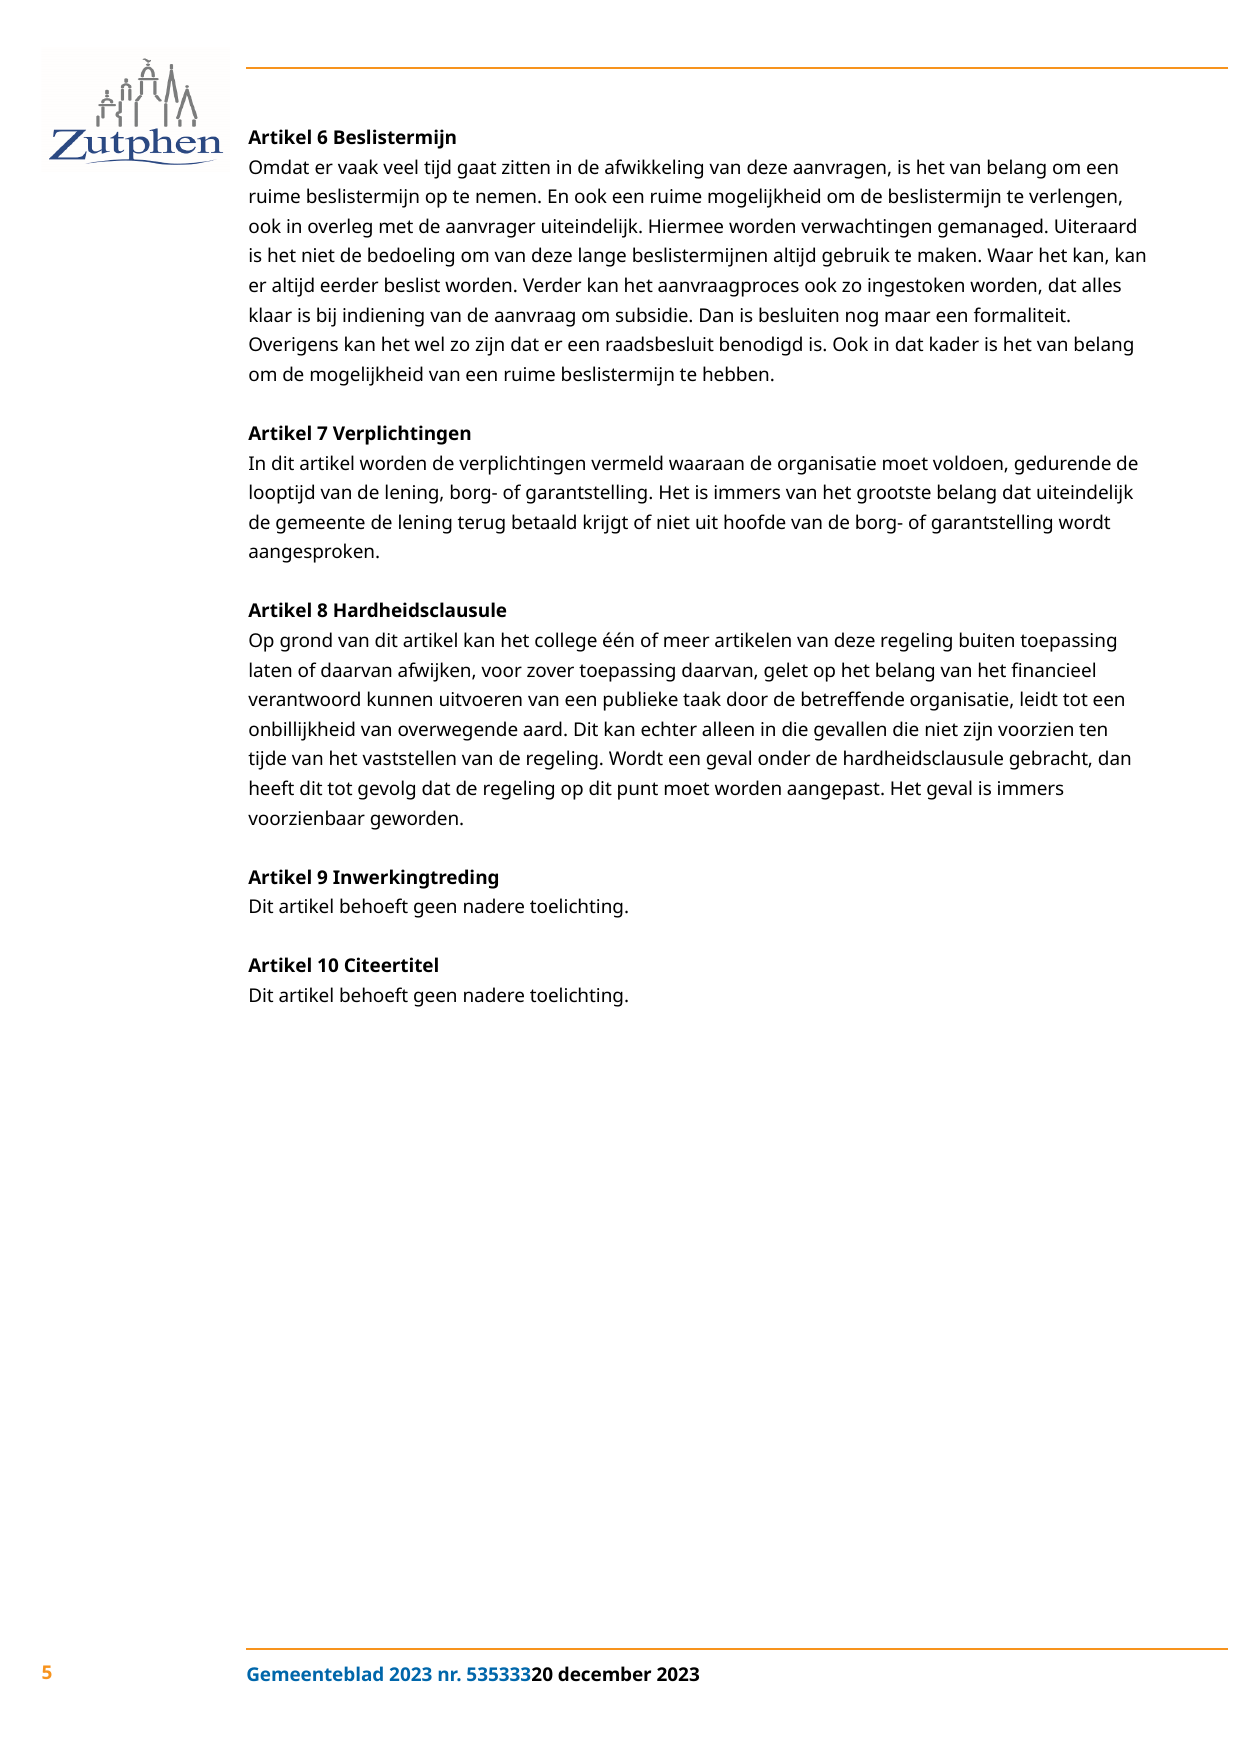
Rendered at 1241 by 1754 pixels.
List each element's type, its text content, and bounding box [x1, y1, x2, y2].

text Dit artikel behoeft geen nadere toelichting. [248, 893, 1152, 919]
text Artikel 10 Citeertitel [248, 953, 1152, 978]
text In dit artikel worden de verplichtingen vermeld waaraan de organisatie moet voldoen, gedurende de looptijd van de lening, borg- of garantstelling. Het is immers van het grootste belang dat uiteindelijk de gemeente de lening terug betaald krijgt of niet uit hoofde van de borg- of garantstelling wordt aangesproken. [248, 450, 1152, 564]
text Omdat er vaak veel tijd gaat zitten in de afwikkeling van deze aanvragen, is het van belang om een ruime beslistermijn op te nemen. En ook een ruime mogelijkheid om de beslistermijn te verlengen, ook in overleg met de aanvrager uiteindelijk. Hiermee worden verwachtingen gemanaged. Uiteraard is het niet de bedoeling om van deze lange beslistermijnen altijd gebruik te maken. Waar het kan, kan er altijd eerder beslist worden. Verder kan het aanvraagproces ook zo ingestoken worden, dat alles klaar is bij indiening van de aanvraag om subsidie. Dan is besluiten nog maar een formaliteit. [248, 154, 1152, 328]
text Artikel 8 Hardheidsclausule [248, 598, 1152, 623]
text Op grond van dit artikel kan het college één of meer artikelen van deze regeling buiten toepassing laten of daarvan afwijken, voor zover toepassing daarvan, gelet op het belang van het financieel verantwoord kunnen uitvoeren van een publieke taak door de betreffende organisatie, leidt tot een onbillijkheid van overwegende aard. Dit kan echter alleen in die gevallen die niet zijn voorzien ten tijde van het vaststellen van de regeling. Wordt een geval onder de hardheidsclausule gebracht, dan heeft dit tot gevolg dat de regeling op dit punt moet worden aangepast. Het geval is immers voorzienbaar geworden. [248, 627, 1152, 831]
text Artikel 6 Beslistermijn [248, 124, 1152, 150]
text Artikel 7 Verplichtingen [248, 420, 1152, 446]
text Artikel 9 Inwerkingtreding [248, 864, 1152, 890]
picture [41, 47, 231, 172]
text Dit artikel behoeft geen nadere toelichting. [248, 982, 1152, 1008]
text Overigens kan het wel zo zijn dat er een raadsbesluit benodigd is. Ook in dat kader is het van belang om de mogelijkheid van een ruime beslistermijn te hebben. [248, 331, 1152, 387]
